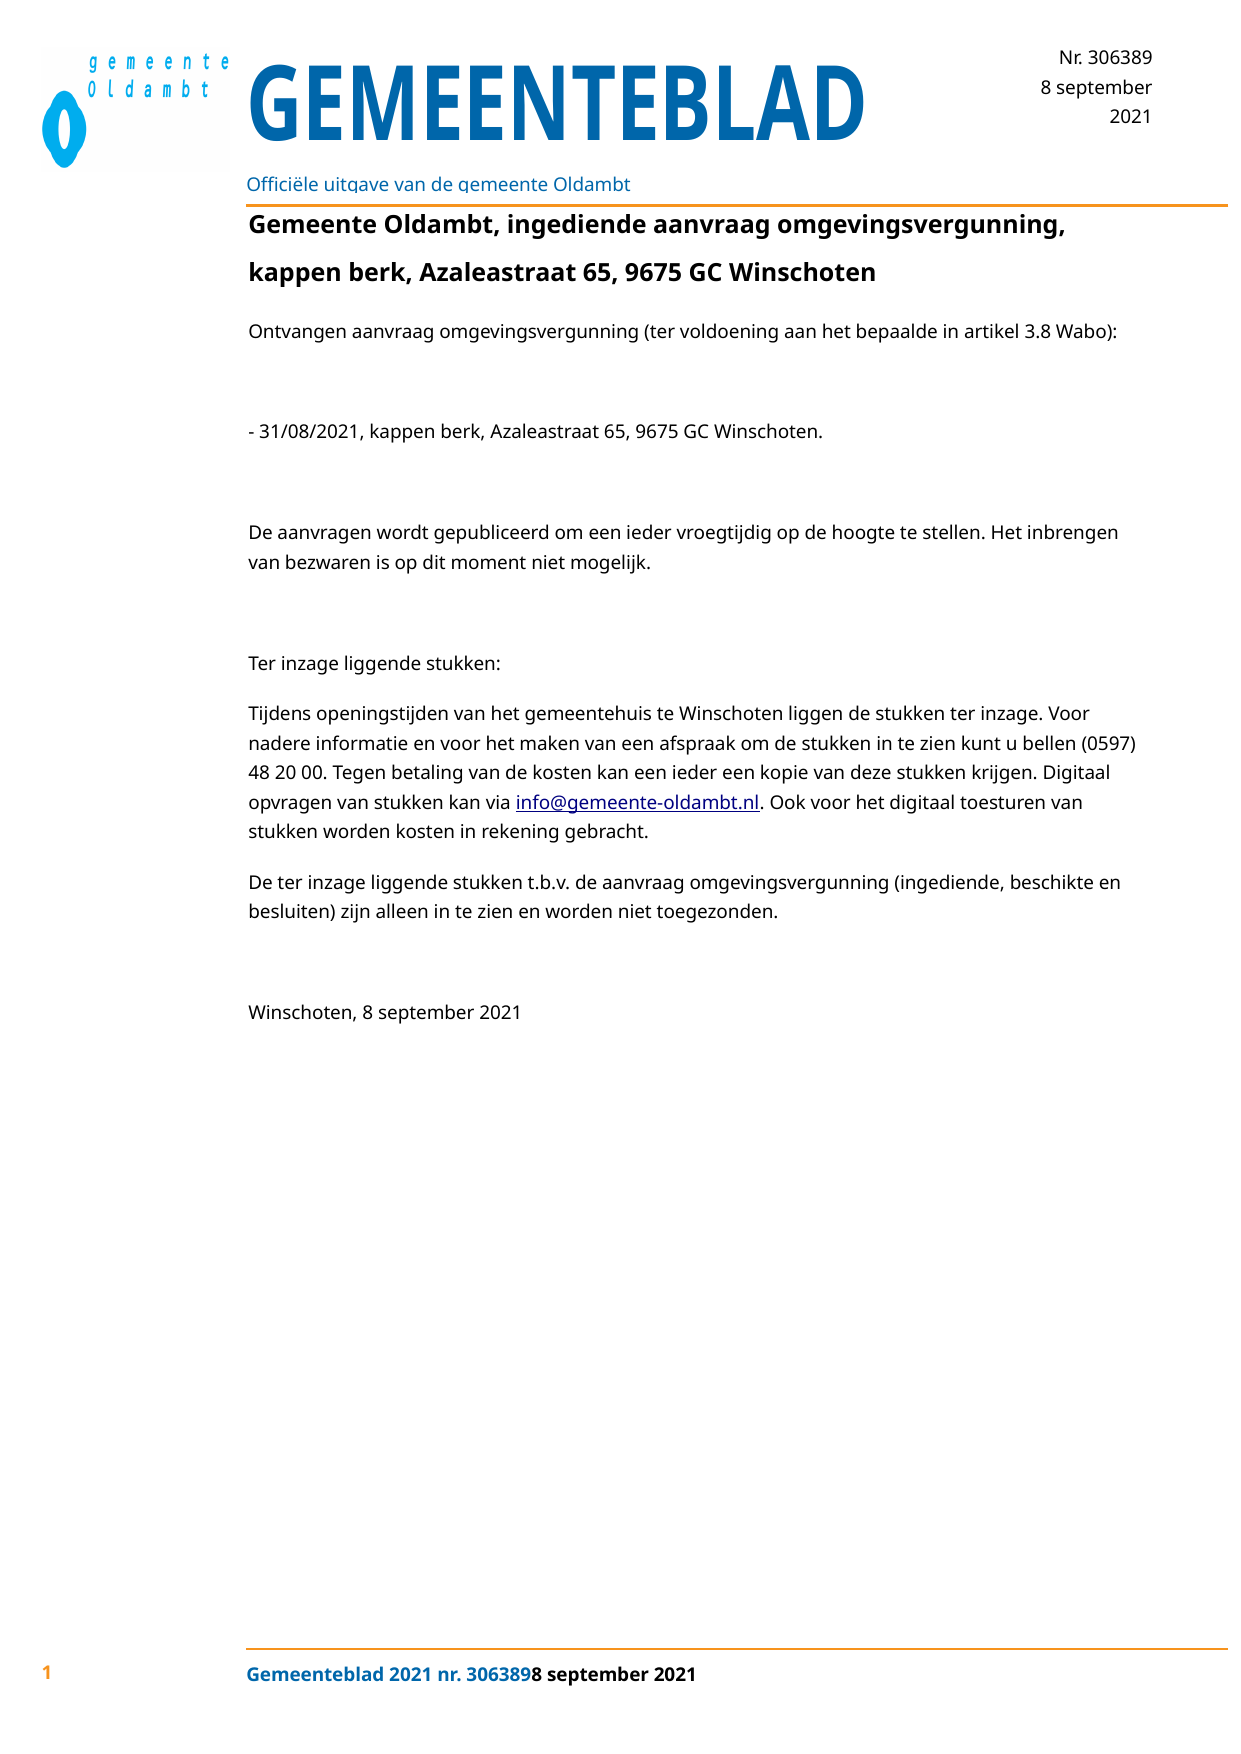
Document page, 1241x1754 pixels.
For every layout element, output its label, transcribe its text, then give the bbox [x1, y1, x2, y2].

text De ter inzage liggende stukken t.b.v. de aanvraag omgevingsvergunning (ingediende, beschikte en besluiten) zijn alleen in te zien en worden niet toegezonden. [248, 869, 1152, 924]
text - 31/08/2021, kappen berk, Azaleastraat 65, 9675 GC Winschoten. [248, 419, 1152, 444]
text Ter inzage liggende stukken: [248, 650, 1152, 676]
text Winschoten, 8 september 2021 [248, 999, 1152, 1025]
picture [41, 47, 231, 172]
text Ontvangen aanvraag omgevingsvergunning (ter voldoening aan het bepaalde in artikel 3.8 Wabo): [248, 318, 1152, 344]
text De aanvragen wordt gepubliceerd om een ieder vroegtijdig op de hoogte te stellen. Het inbrengen van bezwaren is op dit moment niet mogelijk. [248, 519, 1152, 575]
text Tijdens openingstijden van het gemeentehuis te Winschoten liggen de stukken ter inzage. Voor nadere informatie en voor het maken van een afspraak om de stukken in te zien kunt u bellen (0597) 48 20 00. Tegen betaling van de kosten kan een ieder een kopie van deze stukken krijgen. Digitaal opvragen van stukken kan via info@gemeente-oldambt.nl. Ook voor het digitaal toesturen van stukken worden kosten in rekening gebracht. [248, 700, 1152, 844]
text Gemeente Oldambt, ingediende aanvraag omgevingsvergunning, kappen berk, Azaleastraat 65, 9675 GC Winschoten [248, 207, 1152, 288]
